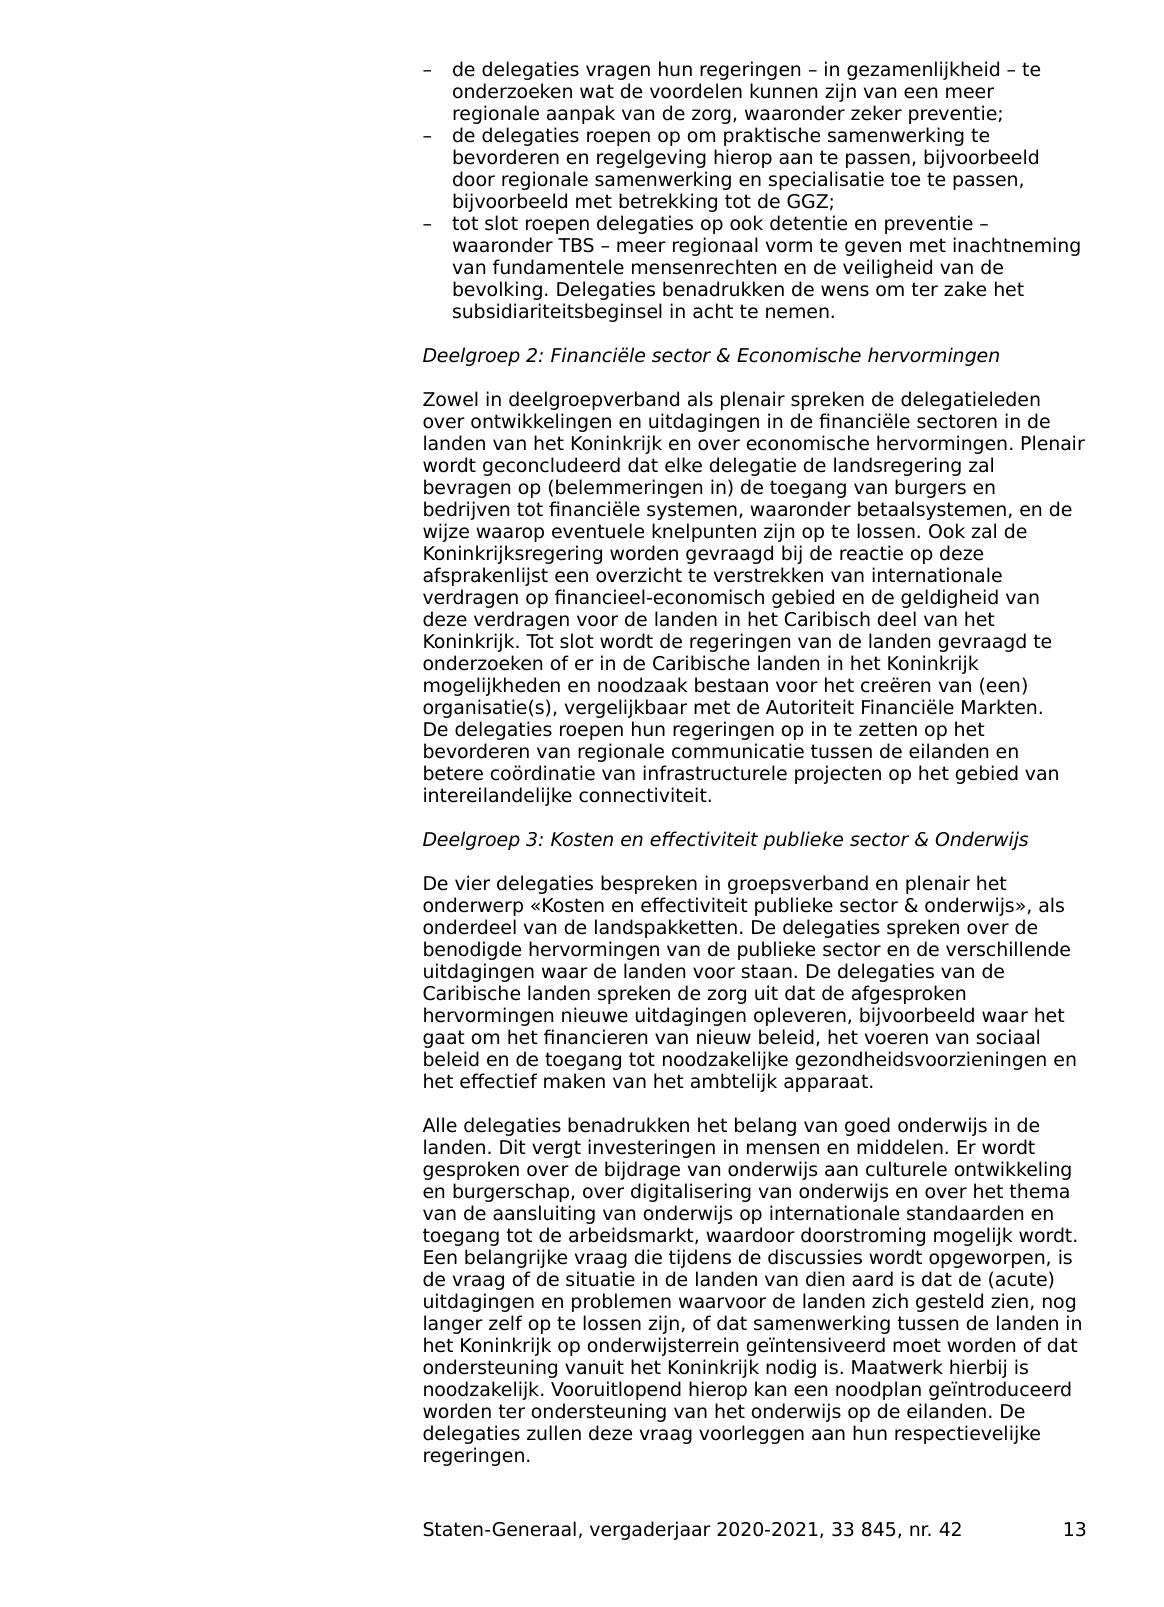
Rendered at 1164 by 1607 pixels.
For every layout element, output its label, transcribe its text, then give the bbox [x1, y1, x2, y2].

text – tot slot roepen delegaties op ook detentie en preventie – waaronder TBS – meer regionaal vorm te geven met inachtneming van fundamentele mensenrechten en de veiligheid van de bevolking. Delegaties benadrukken de wens om ter zake het subsidiariteitsbeginsel in acht te nemen. [422, 213, 1087, 323]
text – de delegaties roepen op om praktische samenwerking te bevorderen en regelgeving hierop aan te passen, bijvoorbeeld door regionale samenwerking en specialisatie toe te passen, bijvoorbeeld met betrekking tot de GGZ; [422, 125, 1087, 213]
text Zowel in deelgroepverband als plenair spreken de delegatieleden over ontwikkelingen en uitdagingen in de financiële sectoren in de landen van het Koninkrijk en over economische hervormingen. Plenair wordt geconcludeerd dat elke delegatie de landsregering zal bevragen op (belemmeringen in) de toegang van burgers en bedrijven tot financiële systemen, waaronder betaalsystemen, en de wijze waarop eventuele knelpunten zijn op te lossen. Ook zal de Koninkrijksregering worden gevraagd bij de reactie op deze afsprakenlijst een overzicht te verstrekken van internationale verdragen op financieel-economisch gebied en de geldigheid van deze verdragen voor de landen in het Caribisch deel van het Koninkrijk. Tot slot wordt de regeringen van de landen gevraagd te onderzoeken of er in de Caribische landen in het Koninkrijk mogelijkheden en noodzaak bestaan voor het creëren van (een) organisatie(s), vergelijkbaar met de Autoriteit Financiële Markten. [422, 389, 1087, 719]
text De vier delegaties bespreken in groepsverband en plenair het onderwerp «Kosten en effectiviteit publieke sector & onderwijs», als onderdeel van de landspakketten. De delegaties spreken over de benodigde hervormingen van de publieke sector en de verschillende uitdagingen waar de landen voor staan. De delegaties van de Caribische landen spreken de zorg uit dat de afgesproken hervormingen nieuwe uitdagingen opleveren, bijvoorbeeld waar het gaat om het financieren van nieuw beleid, het voeren van sociaal beleid en de toegang tot noodzakelijke gezondheidsvoorzieningen en het effectief maken van het ambtelijk apparaat. [422, 873, 1087, 1093]
subtitle Deelgroep 3: Kosten en effectiviteit publieke sector & Onderwijs [422, 829, 1087, 851]
text De delegaties roepen hun regeringen op in te zetten op het bevorderen van regionale communicatie tussen de eilanden en betere coördinatie van infrastructurele projecten op het gebied van intereilandelijke connectiviteit. [422, 719, 1087, 807]
subtitle Deelgroep 2: Financiële sector & Economische hervormingen [422, 345, 1087, 367]
text Alle delegaties benadrukken het belang van goed onderwijs in de landen. Dit vergt investeringen in mensen en middelen. Er wordt gesproken over de bijdrage van onderwijs aan culturele ontwikkeling en burgerschap, over digitalisering van onderwijs en over het thema van de aansluiting van onderwijs op internationale standaarden en toegang tot de arbeidsmarkt, waardoor doorstroming mogelijk wordt. Een belangrijke vraag die tijdens de discussies wordt opgeworpen, is de vraag of de situatie in de landen van dien aard is dat de (acute) uitdagingen en problemen waarvoor de landen zich gesteld zien, nog langer zelf op te lossen zijn, of dat samenwerking tussen de landen in het Koninkrijk op onderwijsterrein geïntensiveerd moet worden of dat ondersteuning vanuit het Koninkrijk nodig is. Maatwerk hierbij is noodzakelijk. Vooruitlopend hierop kan een noodplan geïntroduceerd worden ter ondersteuning van het onderwijs op de eilanden. De delegaties zullen deze vraag voorleggen aan hun respectievelijke regeringen. [422, 1115, 1087, 1467]
text – de delegaties vragen hun regeringen – in gezamenlijkheid – te onderzoeken wat de voordelen kunnen zijn van een meer regionale aanpak van de zorg, waaronder zeker preventie; [422, 59, 1087, 125]
